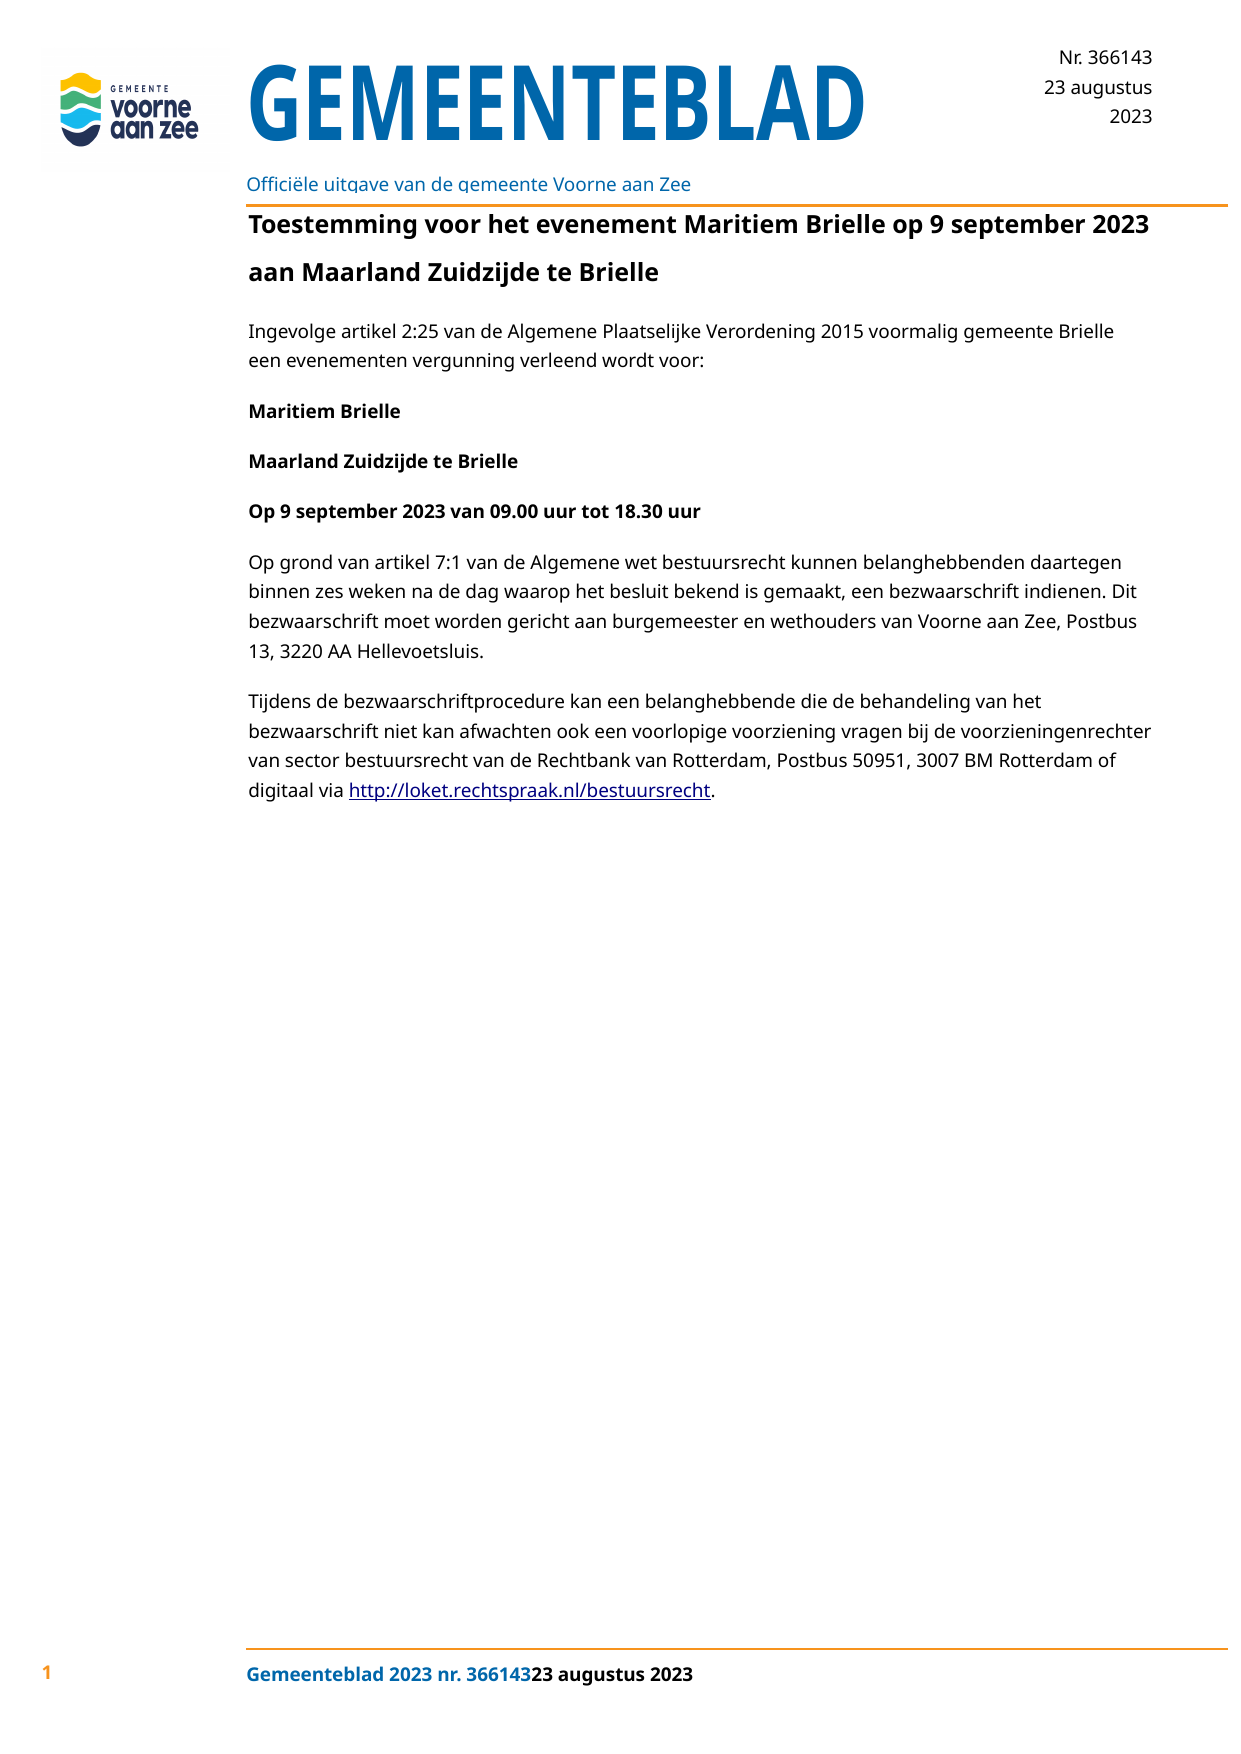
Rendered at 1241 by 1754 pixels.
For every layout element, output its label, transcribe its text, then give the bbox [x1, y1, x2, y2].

text Toestemming voor het evenement Maritiem Brielle op 9 september 2023 aan Maarland Zuidzijde te Brielle [248, 207, 1152, 288]
text Op grond van artikel 7:1 van de Algemene wet bestuursrecht kunnen belanghebbenden daartegen binnen zes weken na de dag waarop het besluit bekend is gemaakt, een bezwaarschrift indienen. Dit bezwaarschrift moet worden gericht aan burgemeester en wethouders van Voorne aan Zee, Postbus 13, 3220 AA Hellevoetsluis. [248, 549, 1152, 664]
text Op 9 september 2023 van 09.00 uur tot 18.30 uur [248, 499, 1152, 524]
picture [41, 47, 231, 172]
text Maarland Zuidzijde te Brielle [248, 448, 1152, 474]
text Tijdens de bezwaarschriftprocedure kan een belanghebbende die de behandeling van het bezwaarschrift niet kan afwachten ook een voorlopige voorziening vragen bij de voorzieningenrechter van sector bestuursrecht van de Rechtbank van Rotterdam, Postbus 50951, 3007 BM Rotterdam of digitaal via http://loket.rechtspraak.nl/bestuursrecht. [248, 688, 1152, 803]
text Maritiem Brielle [248, 398, 1152, 424]
text Ingevolge artikel 2:25 van de Algemene Plaatselijke Verordening 2015 voormalig gemeente Brielle een evenementen vergunning verleend wordt voor: [248, 318, 1152, 373]
